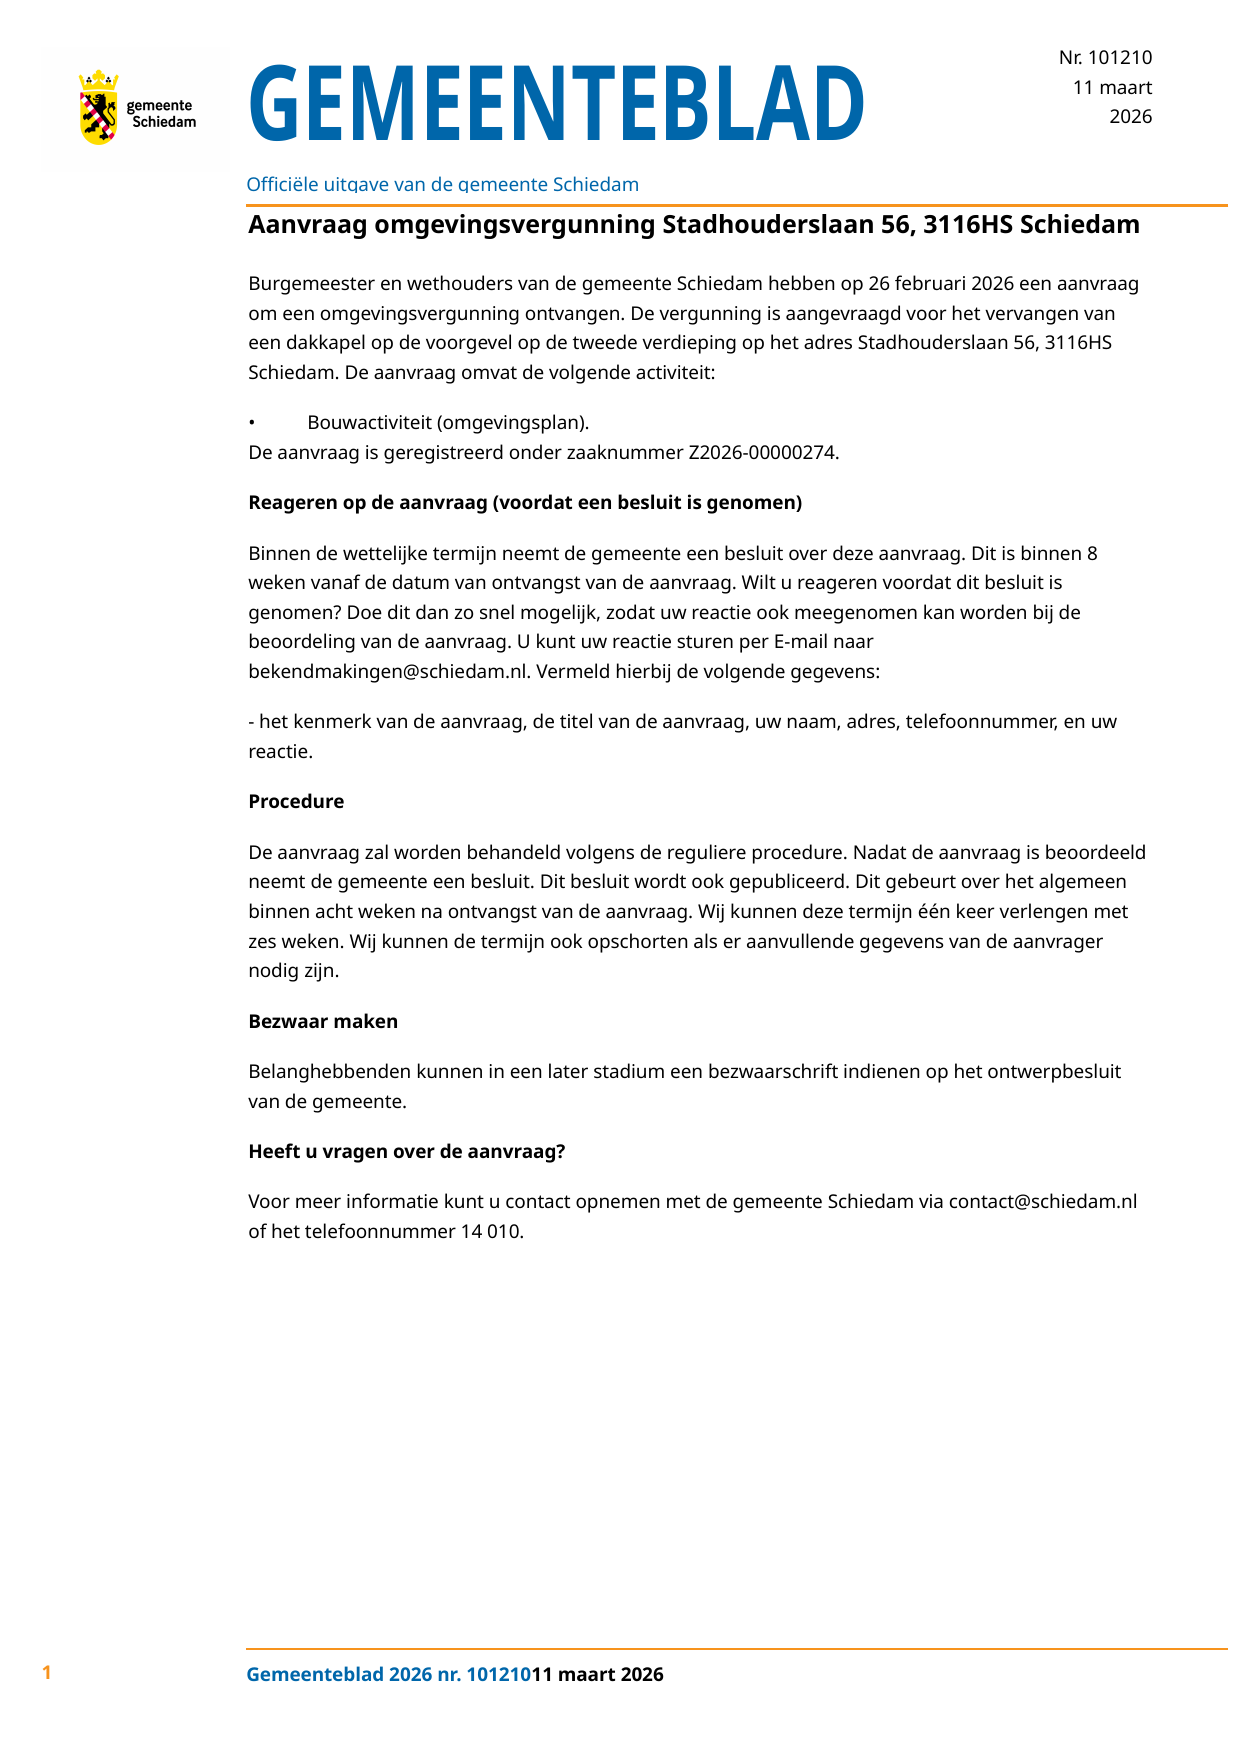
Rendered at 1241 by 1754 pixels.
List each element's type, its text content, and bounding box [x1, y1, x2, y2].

text - het kenmerk van de aanvraag, de titel van de aanvraag, uw naam, adres, telefoonnummer, en uw reactie. [248, 709, 1152, 764]
text Voor meer informatie kunt u contact opnemen met de gemeente Schiedam via contact@schiedam.nl of het telefoonnummer 14 010. [248, 1189, 1152, 1244]
text Binnen de wettelijke termijn neemt de gemeente een besluit over deze aanvraag. Dit is binnen 8 weken vanaf de datum van ontvangst van de aanvraag. Wilt u reageren voordat dit besluit is genomen? Doe dit dan zo snel mogelijk, zodat uw reactie ook meegenomen kan worden bij de beoordeling van de aanvraag. U kunt uw reactie sturen per E-mail naar bekendmakingen@schiedam.nl. Vermeld hierbij de volgende gegevens: [248, 540, 1152, 684]
text De aanvraag is geregistreerd onder zaaknummer Z2026-00000274. [248, 439, 1152, 465]
text Reageren op de aanvraag (voordat een besluit is genomen) [248, 489, 1152, 515]
picture [41, 47, 231, 172]
text Bezwaar maken [248, 1008, 1152, 1033]
text Procedure [248, 789, 1152, 814]
list Bouwactiviteit (omgevingsplan). [248, 409, 1152, 435]
text Aanvraag omgevingsvergunning Stadhouderslaan 56, 3116HS Schiedam [248, 207, 1152, 241]
text Burgemeester en wethouders van de gemeente Schiedam hebben op 26 februari 2026 een aanvraag om een omgevingsvergunning ontvangen. De vergunning is aangevraagd voor het vervangen van een dakkapel op de voorgevel op de tweede verdieping op het adres Stadhouderslaan 56, 3116HS Schiedam. De aanvraag omvat de volgende activiteit: [248, 270, 1152, 385]
text De aanvraag zal worden behandeld volgens de reguliere procedure. Nadat de aanvraag is beoordeeld neemt de gemeente een besluit. Dit besluit wordt ook gepubliceerd. Dit gebeurt over het algemeen binnen acht weken na ontvangst van de aanvraag. Wij kunnen deze termijn één keer verlengen met zes weken. Wij kunnen de termijn ook opschorten als er aanvullende gegevens van de aanvrager nodig zijn. [248, 839, 1152, 983]
text Heeft u vragen over de aanvraag? [248, 1138, 1152, 1164]
text Belanghebbenden kunnen in een later stadium een bezwaarschrift indienen op het ontwerpbesluit van de gemeente. [248, 1058, 1152, 1113]
